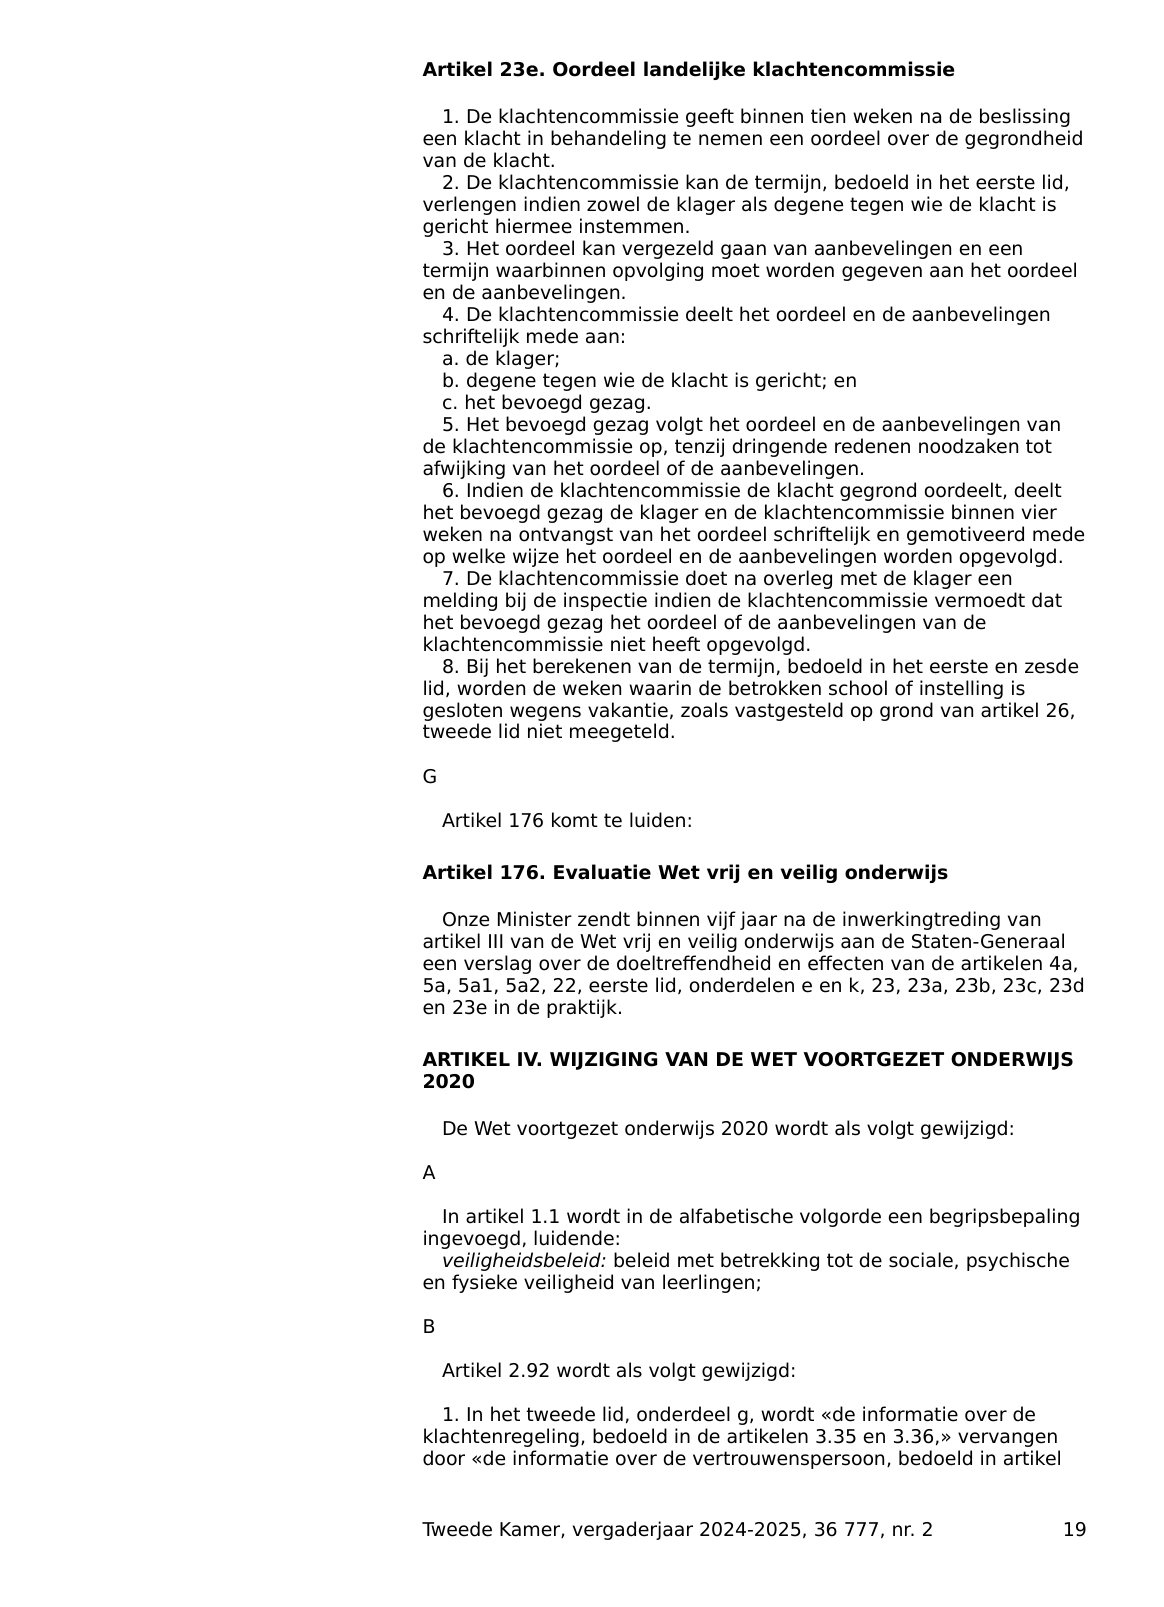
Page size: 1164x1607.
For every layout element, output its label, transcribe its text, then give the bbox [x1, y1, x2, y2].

text 4. De klachtencommissie deelt het oordeel en de aanbevelingen schriftelijk mede aan: [422, 304, 1087, 348]
text B [422, 1316, 1087, 1338]
text a. de klager; [422, 348, 1087, 370]
text 8. Bij het berekenen van de termijn, bedoeld in het eerste en zesde lid, worden de weken waarin de betrokken school of instelling is gesloten wegens vakantie, zoals vastgesteld op grond van artikel 26, tweede lid niet meegeteld. [422, 656, 1087, 743]
text In artikel 1.1 wordt in de alfabetische volgorde een begripsbepaling ingevoegd, luidende: [422, 1206, 1087, 1250]
text 3. Het oordeel kan vergezeld gaan van aanbevelingen en een termijn waarbinnen opvolging moet worden gegeven aan het oordeel en de aanbevelingen. [422, 238, 1087, 304]
text G [422, 766, 1087, 788]
text 6. Indien de klachtencommissie de klacht gegrond oordeelt, deelt het bevoegd gezag de klager en de klachtencommissie binnen vier weken na ontvangst van het oordeel schriftelijk en gemotiveerd mede op welke wijze het oordeel en de aanbevelingen worden opgevolgd. [422, 480, 1087, 568]
text c. het bevoegd gezag. [422, 392, 1087, 414]
text b. degene tegen wie de klacht is gericht; en [422, 370, 1087, 392]
subtitle Artikel 23e. Oordeel landelijke klachtencommissie [422, 59, 1087, 81]
subtitle ARTIKEL IV. WIJZIGING VAN DE WET VOORTGEZET ONDERWIJS 2020 [422, 1049, 1087, 1093]
text 1. In het tweede lid, onderdeel g, wordt «de informatie over de klachtenregeling, bedoeld in de artikelen 3.35 en 3.36,» vervangen door «de informatie over de vertrouwenspersoon, bedoeld in artikel [422, 1404, 1087, 1470]
text 1. De klachtencommissie geeft binnen tien weken na de beslissing een klacht in behandeling te nemen een oordeel over de gegrondheid van de klacht. [422, 106, 1087, 172]
text 7. De klachtencommissie doet na overleg met de klager een melding bij de inspectie indien de klachtencommissie vermoedt dat het bevoegd gezag het oordeel of de aanbevelingen van de klachtencommissie niet heeft opgevolgd. [422, 568, 1087, 656]
text Onze Minister zendt binnen vijf jaar na de inwerkingtreding van artikel III van de Wet vrij en veilig onderwijs aan de Staten-Generaal een verslag over de doeltreffendheid en effecten van de artikelen 4a, 5a, 5a1, 5a2, 22, eerste lid, onderdelen e en k, 23, 23a, 23b, 23c, 23d en 23e in de praktijk. [422, 909, 1087, 1019]
text 2. De klachtencommissie kan de termijn, bedoeld in het eerste lid, verlengen indien zowel de klager als degene tegen wie de klacht is gericht hiermee instemmen. [422, 172, 1087, 238]
text De Wet voortgezet onderwijs 2020 wordt als volgt gewijzigd: [422, 1118, 1087, 1139]
text 5. Het bevoegd gezag volgt het oordeel en de aanbevelingen van de klachtencommissie op, tenzij dringende redenen noodzaken tot afwijking van het oordeel of de aanbevelingen. [422, 414, 1087, 480]
subtitle Artikel 176. Evaluatie Wet vrij en veilig onderwijs [422, 862, 1087, 884]
text veiligheidsbeleid: beleid met betrekking tot de sociale, psychische en fysieke veiligheid van leerlingen; [422, 1250, 1087, 1294]
text A [422, 1162, 1087, 1184]
text Artikel 176 komt te luiden: [422, 810, 1087, 832]
text Artikel 2.92 wordt als volgt gewijzigd: [422, 1360, 1087, 1382]
